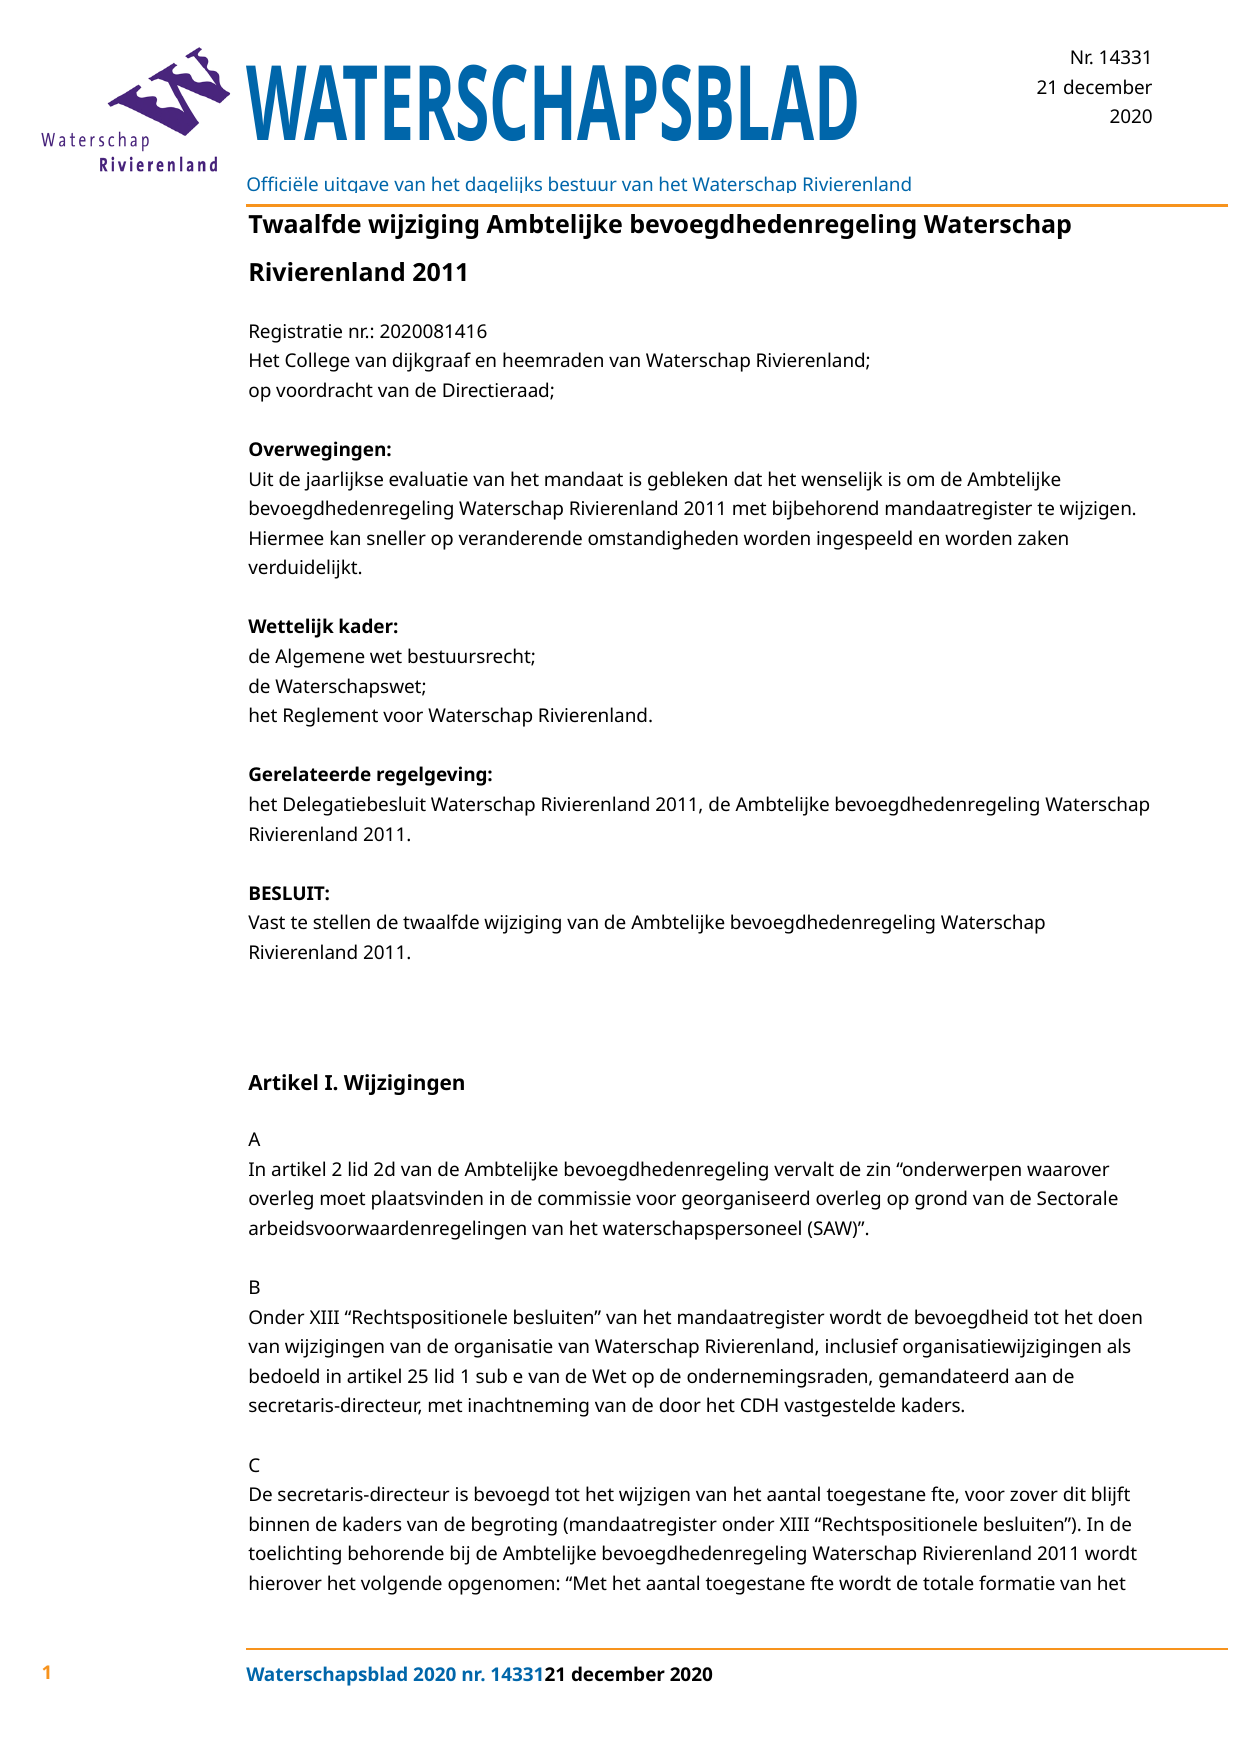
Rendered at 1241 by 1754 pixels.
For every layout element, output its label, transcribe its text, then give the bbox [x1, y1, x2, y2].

text In artikel 2 lid 2d van de Ambtelijke bevoegdhedenregeling vervalt de zin “onderwerpen waarover overleg moet plaatsvinden in de commissie voor georganiseerd overleg op grond van de Sectorale arbeidsvoorwaardenregelingen van het waterschapspersoneel (SAW)”. [248, 1156, 1152, 1241]
picture [41, 47, 231, 172]
text C [248, 1452, 1152, 1478]
text Twaalfde wijziging Ambtelijke bevoegdhedenregeling Waterschap Rivierenland 2011 [248, 207, 1152, 288]
text B [248, 1274, 1152, 1300]
text Het College van dijkgraaf en heemraden van Waterschap Rivierenland; [248, 347, 1152, 373]
text De secretaris-directeur is bevoegd tot het wijzigen van het aantal toegestane fte, voor zover dit blijft binnen de kaders van de begroting (mandaatregister onder XIII “Rechtspositionele besluiten”). In de toelichting behorende bij de Ambtelijke bevoegdhedenregeling Waterschap Rivierenland 2011 wordt hierover het volgende opgenomen: “Met het aantal toegestane fte wordt de totale formatie van het [248, 1481, 1152, 1596]
text Onder XIII “Rechtspositionele besluiten” van het mandaatregister wordt de bevoegdheid tot het doen van wijzigingen van de organisatie van Waterschap Rivierenland, inclusief organisatiewijzigingen als bedoeld in artikel 25 lid 1 sub e van de Wet op de ondernemingsraden, gemandateerd aan de secretaris-directeur, met inachtneming van de door het CDH vastgestelde kaders. [248, 1304, 1152, 1418]
text het Reglement voor Waterschap Rivierenland. [248, 702, 1152, 728]
text Overwegingen: [248, 436, 1152, 462]
text Vast te stellen de twaalfde wijziging van de Ambtelijke bevoegdhedenregeling Waterschap Rivierenland 2011. [248, 909, 1152, 965]
text het Delegatiebesluit Waterschap Rivierenland 2011, de Ambtelijke bevoegdhedenregeling Waterschap Rivierenland 2011. [248, 791, 1152, 847]
text A [248, 1126, 1152, 1152]
text de Algemene wet bestuursrecht; [248, 643, 1152, 669]
text Artikel I. Wijzigingen [248, 1068, 1152, 1097]
text Uit de jaarlijkse evaluatie van het mandaat is gebleken dat het wenselijk is om de Ambtelijke bevoegdhedenregeling Waterschap Rivierenland 2011 met bijbehorend mandaatregister te wijzigen. Hiermee kan sneller op veranderende omstandigheden worden ingespeeld en worden zaken verduidelijkt. [248, 466, 1152, 580]
text Gerelateerde regelgeving: [248, 762, 1152, 787]
text Wettelijk kader: [248, 614, 1152, 639]
text BESLUIT: [248, 880, 1152, 906]
text Registratie nr.: 2020081416 [248, 318, 1152, 344]
text op voordracht van de Directieraad; [248, 377, 1152, 403]
text de Waterschapswet; [248, 673, 1152, 699]
